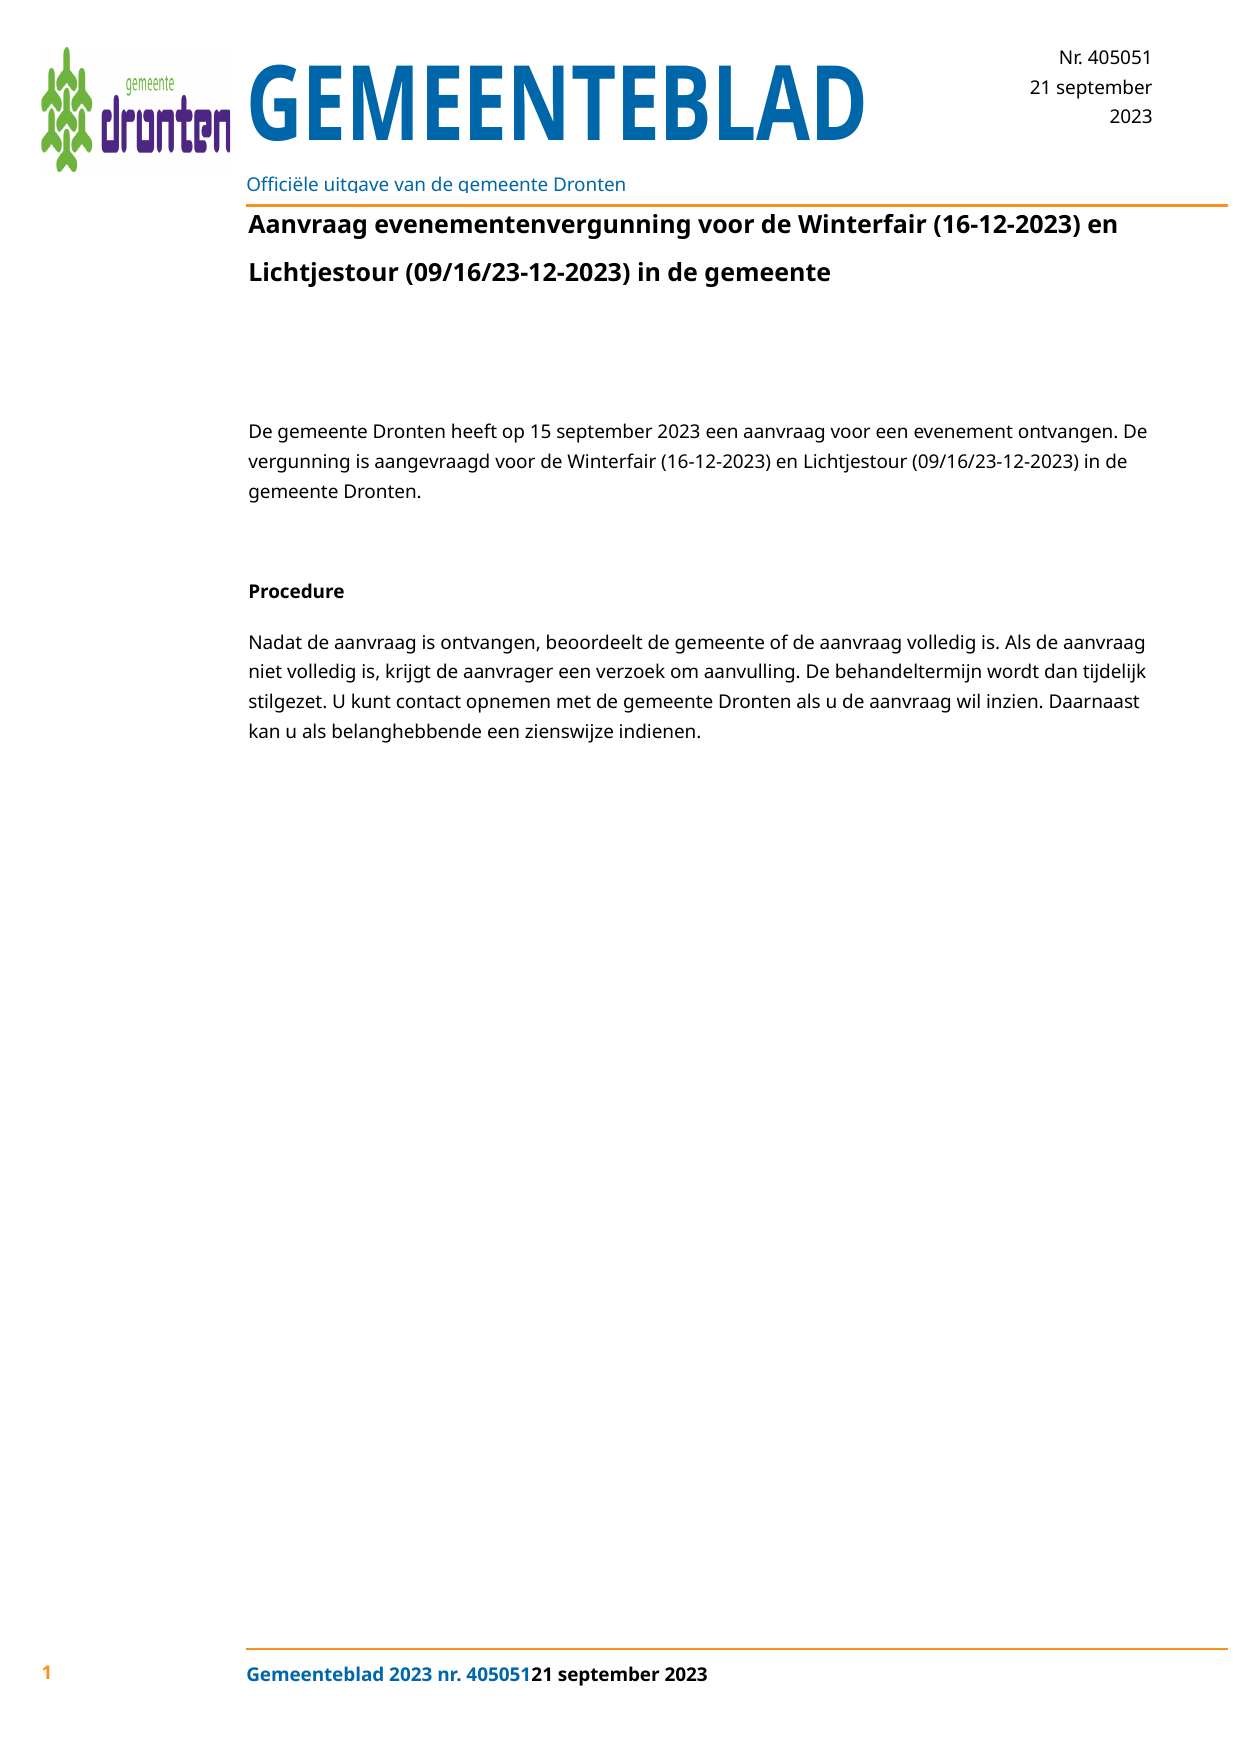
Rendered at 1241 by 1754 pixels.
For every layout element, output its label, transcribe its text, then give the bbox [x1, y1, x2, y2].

text Nadat de aanvraag is ontvangen, beoordeelt de gemeente of de aanvraag volledig is. Als de aanvraag niet volledig is, krijgt de aanvrager een verzoek om aanvulling. De behandeltermijn wordt dan tijdelijk stilgezet. U kunt contact opnemen met de gemeente Dronten als u de aanvraag wil inzien. Daarnaast kan u als belanghebbende een zienswijze indienen. [248, 629, 1152, 744]
text De gemeente Dronten heeft op 15 september 2023 een aanvraag voor een evenement ontvangen. De vergunning is aangevraagd voor de Winterfair (16-12-2023) en Lichtjestour (09/16/23-12-2023) in de gemeente Dronten. [248, 419, 1152, 504]
picture [41, 47, 231, 172]
text Procedure [248, 579, 1152, 604]
text Aanvraag evenementenvergunning voor de Winterfair (16-12-2023) en Lichtjestour (09/16/23-12-2023) in de gemeente [248, 207, 1152, 288]
